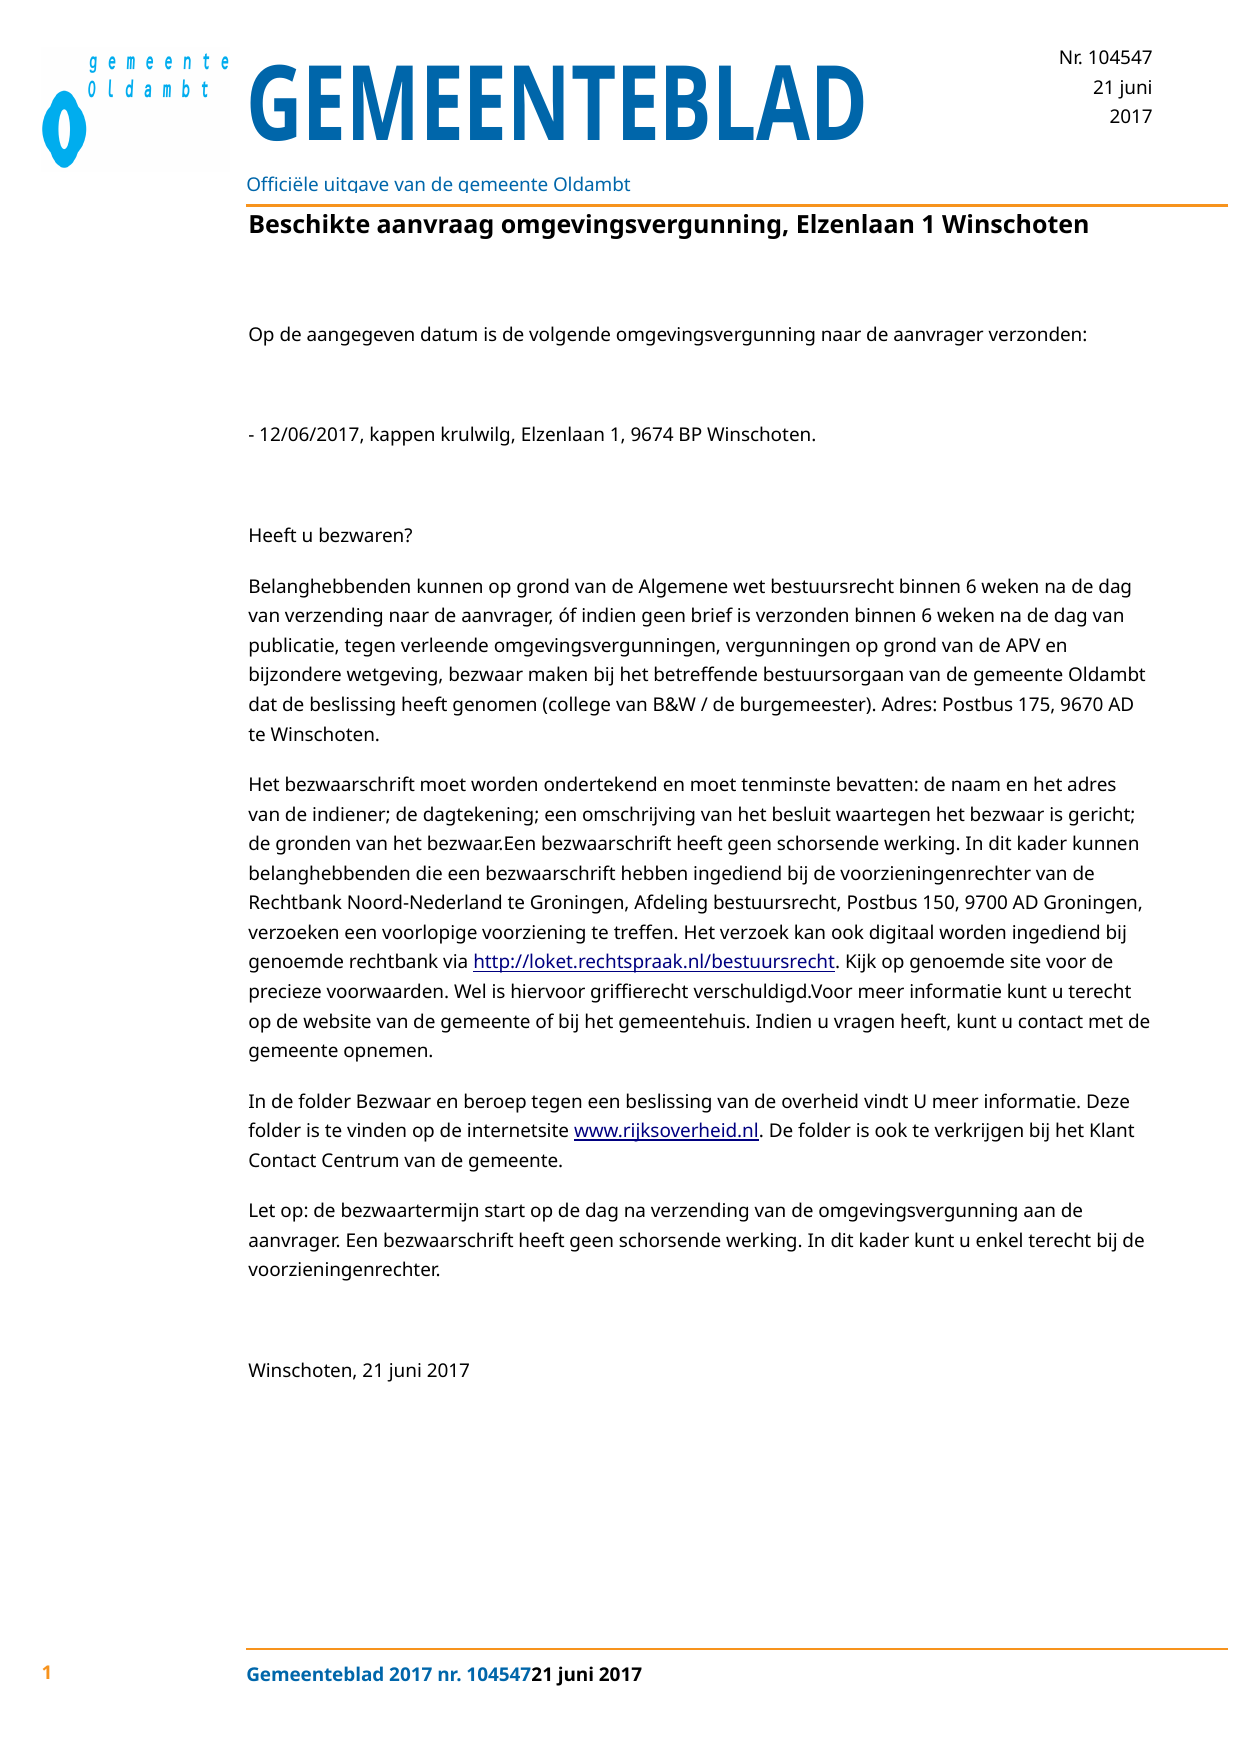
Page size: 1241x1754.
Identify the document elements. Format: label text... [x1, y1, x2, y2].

text In de folder Bezwaar en beroep tegen een beslissing van de overheid vindt U meer informatie. Deze folder is te vinden op de internetsite www.rijksoverheid.nl. De folder is ook te verkrijgen bij het Klant Contact Centrum van de gemeente. [248, 1088, 1152, 1173]
text Heeft u bezwaren? [248, 522, 1152, 548]
text Op de aangegeven datum is de volgende omgevingsvergunning naar de aanvrager verzonden: [248, 321, 1152, 346]
text Belanghebbenden kunnen op grond van de Algemene wet bestuursrecht binnen 6 weken na de dag van verzending naar de aanvrager, óf indien geen brief is verzonden binnen 6 weken na de dag van publicatie, tegen verleende omgevingsvergunningen, vergunningen op grond van de APV en bijzondere wetgeving, bezwaar maken bij het betreffende bestuursorgaan van de gemeente Oldambt dat de beslissing heeft genomen (college van B&W / de burgemeester). Adres: Postbus 175, 9670 AD te Winschoten. [248, 573, 1152, 746]
text Het bezwaarschrift moet worden ondertekend en moet tenminste bevatten: de naam en het adres van de indiener; de dagtekening; een omschrijving van het besluit waartegen het bezwaar is gericht; de gronden van het bezwaar.Een bezwaarschrift heeft geen schorsende werking. In dit kader kunnen belanghebbenden die een bezwaarschrift hebben ingediend bij de voorzieningenrechter van de Rechtbank Noord-Nederland te Groningen, Afdeling bestuursrecht, Postbus 150, 9700 AD Groningen, verzoeken een voorlopige voorziening te treffen. Het verzoek kan ook digitaal worden ingediend bij genoemde rechtbank via http://loket.rechtspraak.nl/bestuursrecht. Kijk op genoemde site voor de precieze voorwaarden. Wel is hiervoor griffierecht verschuldigd.Voor meer informatie kunt u terecht op de website van de gemeente of bij het gemeentehuis. Indien u vragen heeft, kunt u contact met de gemeente opnemen. [248, 771, 1152, 1063]
text - 12/06/2017, kappen krulwilg, Elzenlaan 1, 9674 BP Winschoten. [248, 422, 1152, 447]
text Beschikte aanvraag omgevingsvergunning, Elzenlaan 1 Winschoten [248, 207, 1152, 241]
text Winschoten, 21 juni 2017 [248, 1357, 1152, 1383]
text Let op: de bezwaartermijn start op de dag na verzending van de omgevingsvergunning aan de aanvrager. Een bezwaarschrift heeft geen schorsende werking. In dit kader kunt u enkel terecht bij de voorzieningenrechter. [248, 1197, 1152, 1282]
picture [41, 47, 231, 172]
